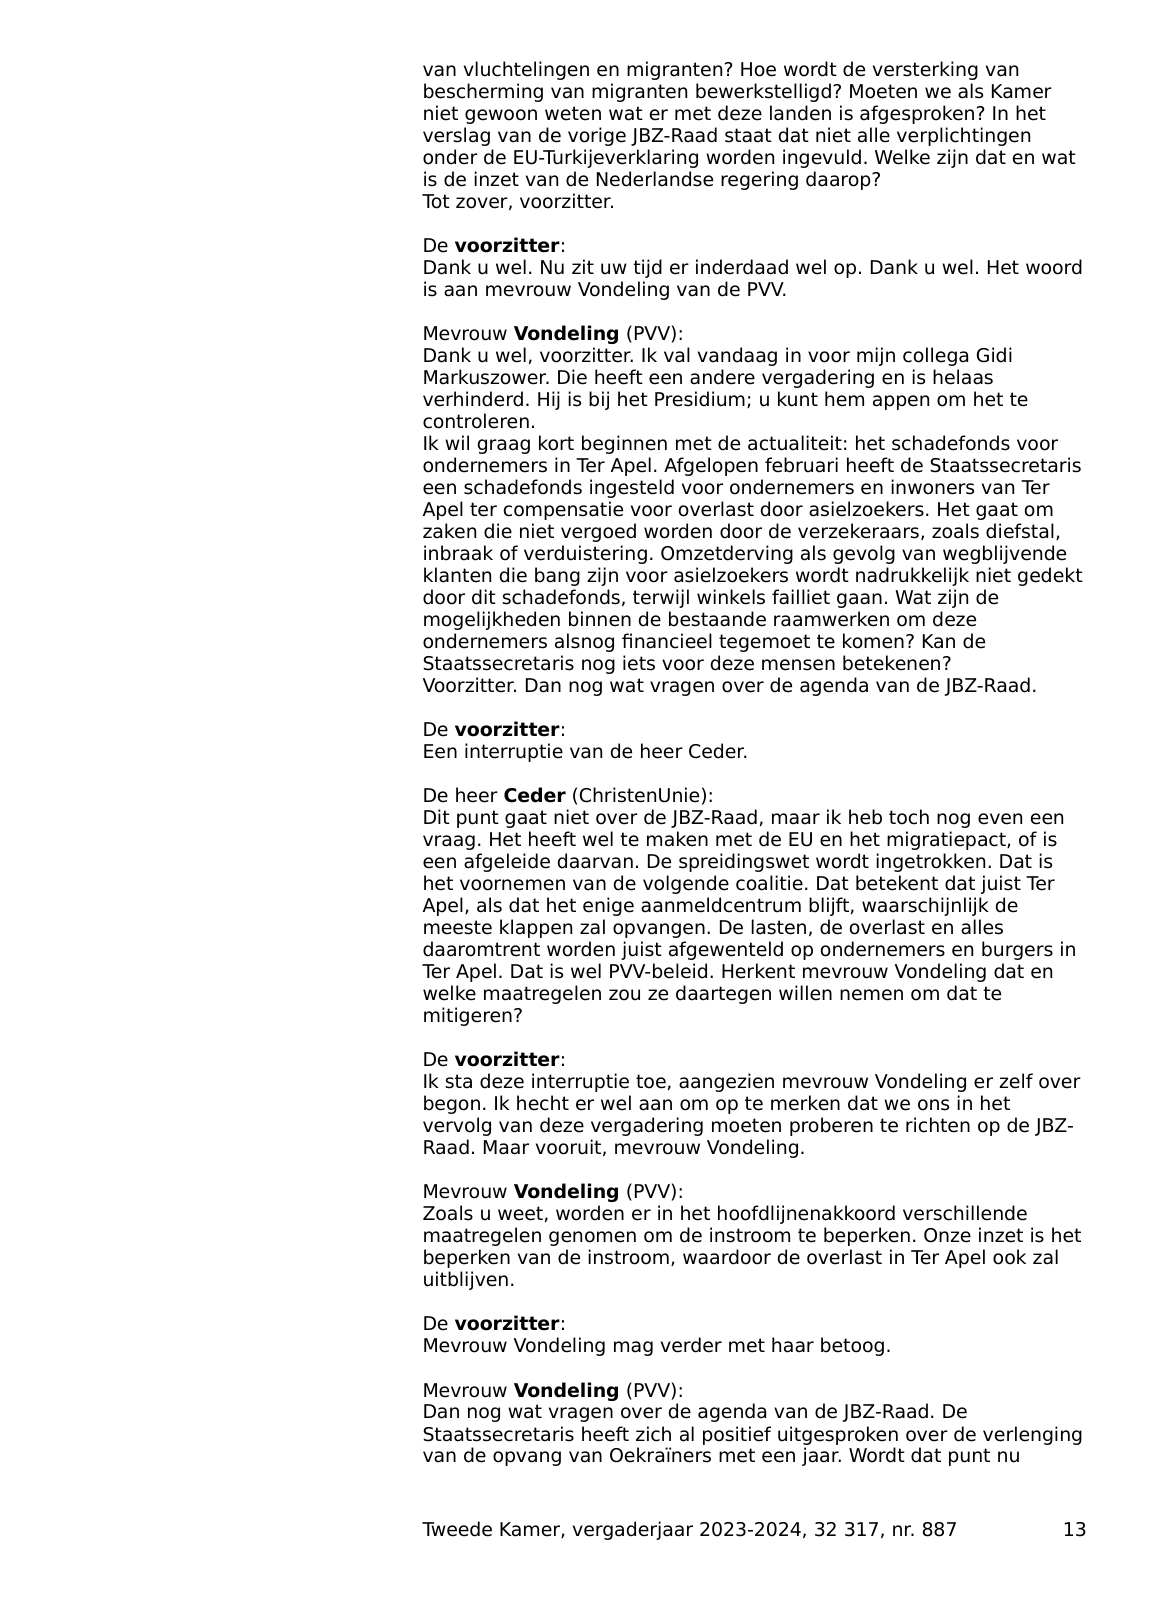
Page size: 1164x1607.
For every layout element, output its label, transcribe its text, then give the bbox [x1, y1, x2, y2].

text Dank u wel. Nu zit uw tijd er inderdaad wel op. Dank u wel. Het woord is aan mevrouw Vondeling van de PVV. [422, 257, 1087, 301]
text van vluchtelingen en migranten? Hoe wordt de versterking van bescherming van migranten bewerkstelligd? Moeten we als Kamer niet gewoon weten wat er met deze landen is afgesproken? In het verslag van de vorige JBZ-Raad staat dat niet alle verplichtingen onder de EU-Turkijeverklaring worden ingevuld. Welke zijn dat en wat is de inzet van de Nederlandse regering daarop? [422, 59, 1087, 191]
text Tot zover, voorzitter. [422, 191, 1087, 213]
text Ik wil graag kort beginnen met de actualiteit: het schadefonds voor ondernemers in Ter Apel. Afgelopen februari heeft de Staatssecretaris een schadefonds ingesteld voor ondernemers en inwoners van Ter Apel ter compensatie voor overlast door asielzoekers. Het gaat om zaken die niet vergoed worden door de verzekeraars, zoals diefstal, inbraak of verduistering. Omzetderving als gevolg van wegblijvende klanten die bang zijn voor asielzoekers wordt nadrukkelijk niet gedekt door dit schadefonds, terwijl winkels failliet gaan. Wat zijn de mogelijkheden binnen de bestaande raamwerken om deze ondernemers alsnog financieel tegemoet te komen? Kan de Staatssecretaris nog iets voor deze mensen betekenen? [422, 433, 1087, 675]
text De voorzitter: [422, 1049, 1087, 1071]
text Zoals u weet, worden er in het hoofdlijnenakkoord verschillende maatregelen genomen om de instroom te beperken. Onze inzet is het beperken van de instroom, waardoor de overlast in Ter Apel ook zal uitblijven. [422, 1203, 1087, 1291]
text De voorzitter: [422, 235, 1087, 257]
text De voorzitter: [422, 1313, 1087, 1335]
text De heer Ceder (ChristenUnie): [422, 785, 1087, 807]
text Dank u wel, voorzitter. Ik val vandaag in voor mijn collega Gidi Markuszower. Die heeft een andere vergadering en is helaas verhinderd. Hij is bij het Presidium; u kunt hem appen om het te controleren. [422, 345, 1087, 433]
text Voorzitter. Dan nog wat vragen over de agenda van de JBZ-Raad. [422, 675, 1087, 697]
text Dan nog wat vragen over de agenda van de JBZ-Raad. De Staatssecretaris heeft zich al positief uitgesproken over de verlenging van de opvang van Oekraïners met een jaar. Wordt dat punt nu [422, 1401, 1087, 1467]
text De voorzitter: [422, 719, 1087, 741]
text Mevrouw Vondeling mag verder met haar betoog. [422, 1335, 1087, 1357]
text Een interruptie van de heer Ceder. [422, 741, 1087, 763]
text Mevrouw Vondeling (PVV): [422, 323, 1087, 345]
text Ik sta deze interruptie toe, aangezien mevrouw Vondeling er zelf over begon. Ik hecht er wel aan om op te merken dat we ons in het vervolg van deze vergadering moeten proberen te richten op de JBZ-Raad. Maar vooruit, mevrouw Vondeling. [422, 1071, 1087, 1159]
text Mevrouw Vondeling (PVV): [422, 1379, 1087, 1401]
text Dit punt gaat niet over de JBZ-Raad, maar ik heb toch nog even een vraag. Het heeft wel te maken met de EU en het migratiepact, of is een afgeleide daarvan. De spreidingswet wordt ingetrokken. Dat is het voornemen van de volgende coalitie. Dat betekent dat juist Ter Apel, als dat het enige aanmeldcentrum blijft, waarschijnlijk de meeste klappen zal opvangen. De lasten, de overlast en alles daaromtrent worden juist afgewenteld op ondernemers en burgers in Ter Apel. Dat is wel PVV-beleid. Herkent mevrouw Vondeling dat en welke maatregelen zou ze daartegen willen nemen om dat te mitigeren? [422, 807, 1087, 1027]
text Mevrouw Vondeling (PVV): [422, 1181, 1087, 1203]
